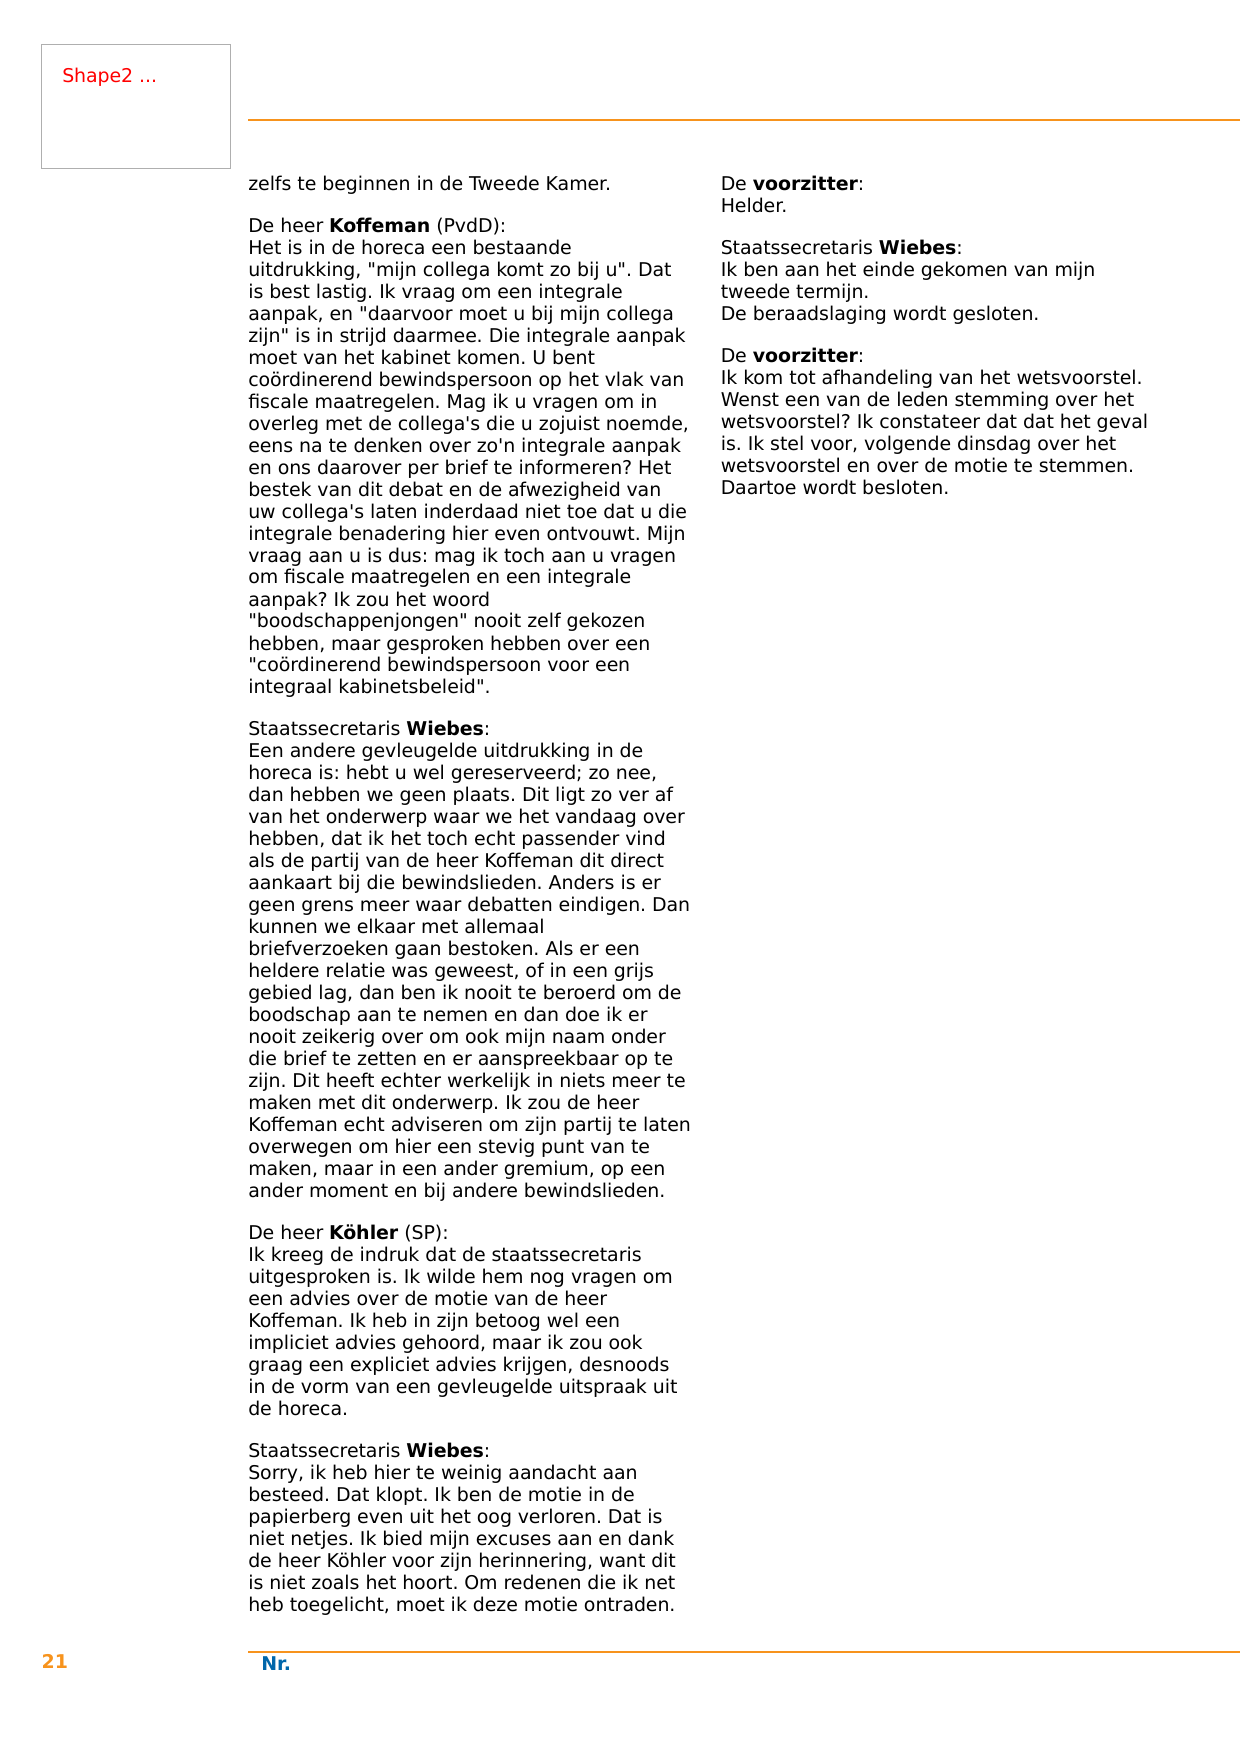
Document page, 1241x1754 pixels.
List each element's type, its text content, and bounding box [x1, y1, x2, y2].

text Ik kom tot afhandeling van het wetsvoorstel. Wenst een van de leden stemming over het wetsvoorstel? Ik constateer dat dat het geval is. Ik stel voor, volgende dinsdag over het wetsvoorstel en over de motie te stemmen. [721, 367, 1163, 477]
text Staatssecretaris Wiebes: [248, 718, 691, 740]
text Staatssecretaris Wiebes: [248, 1440, 691, 1462]
text Sorry, ik heb hier te weinig aandacht aan besteed. Dat klopt. Ik ben de motie in de papierberg even uit het oog verloren. Dat is niet netjes. Ik bied mijn excuses aan en dank de heer Köhler voor zijn herinnering, want dit is niet zoals het hoort. Om redenen die ik net heb toegelicht, moet ik deze motie ontraden. [248, 1462, 691, 1616]
text Helder. [721, 195, 1163, 217]
text De heer Köhler (SP): [248, 1222, 691, 1244]
text Ik ben aan het einde gekomen van mijn tweede termijn. [721, 259, 1163, 303]
text Het is in de horeca een bestaande uitdrukking, "mijn collega komt zo bij u". Dat is best lastig. Ik vraag om een integrale aanpak, en "daarvoor moet u bij mijn collega zijn" is in strijd daarmee. Die integrale aanpak moet van het kabinet komen. U bent coördinerend bewindspersoon op het vlak van fiscale maatregelen. Mag ik u vragen om in overleg met de collega's die u zojuist noemde, eens na te denken over zo'n integrale aanpak en ons daarover per brief te informeren? Het bestek van dit debat en de afwezigheid van uw collega's laten inderdaad niet toe dat u die integrale benadering hier even ontvouwt. Mijn vraag aan u is dus: mag ik toch aan u vragen om fiscale maatregelen en een integrale aanpak? Ik zou het woord "boodschappenjongen" nooit zelf gekozen hebben, maar gesproken hebben over een "coördinerend bewindspersoon voor een integraal kabinetsbeleid". [248, 237, 691, 698]
text De beraadslaging wordt gesloten. [721, 303, 1163, 325]
text Daartoe wordt besloten. [721, 477, 1163, 498]
text De voorzitter: [721, 345, 1163, 367]
text zelfs te beginnen in de Tweede Kamer. [248, 173, 691, 195]
text De heer Koffeman (PvdD): [248, 215, 691, 237]
text Ik kreeg de indruk dat de staatssecretaris uitgesproken is. Ik wilde hem nog vragen om een advies over de motie van de heer Koffeman. Ik heb in zijn betoog wel een impliciet advies gehoord, maar ik zou ook graag een expliciet advies krijgen, desnoods in de vorm van een gevleugelde uitspraak uit de horeca. [248, 1244, 691, 1420]
text Een andere gevleugelde uitdrukking in de horeca is: hebt u wel gereserveerd; zo nee, dan hebben we geen plaats. Dit ligt zo ver af van het onderwerp waar we het vandaag over hebben, dat ik het toch echt passender vind als de partij van de heer Koffeman dit direct aankaart bij die bewindslieden. Anders is er geen grens meer waar debatten eindigen. Dan kunnen we elkaar met allemaal briefverzoeken gaan bestoken. Als er een heldere relatie was geweest, of in een grijs gebied lag, dan ben ik nooit te beroerd om de boodschap aan te nemen en dan doe ik er nooit zeikerig over om ook mijn naam onder die brief te zetten en er aanspreekbaar op te zijn. Dit heeft echter werkelijk in niets meer te maken met dit onderwerp. Ik zou de heer Koffeman echt adviseren om zijn partij te laten overwegen om hier een stevig punt van te maken, maar in een ander gremium, op een ander moment en bij andere bewindslieden. [248, 740, 691, 1202]
text Staatssecretaris Wiebes: [721, 237, 1163, 259]
text De voorzitter: [721, 173, 1163, 195]
